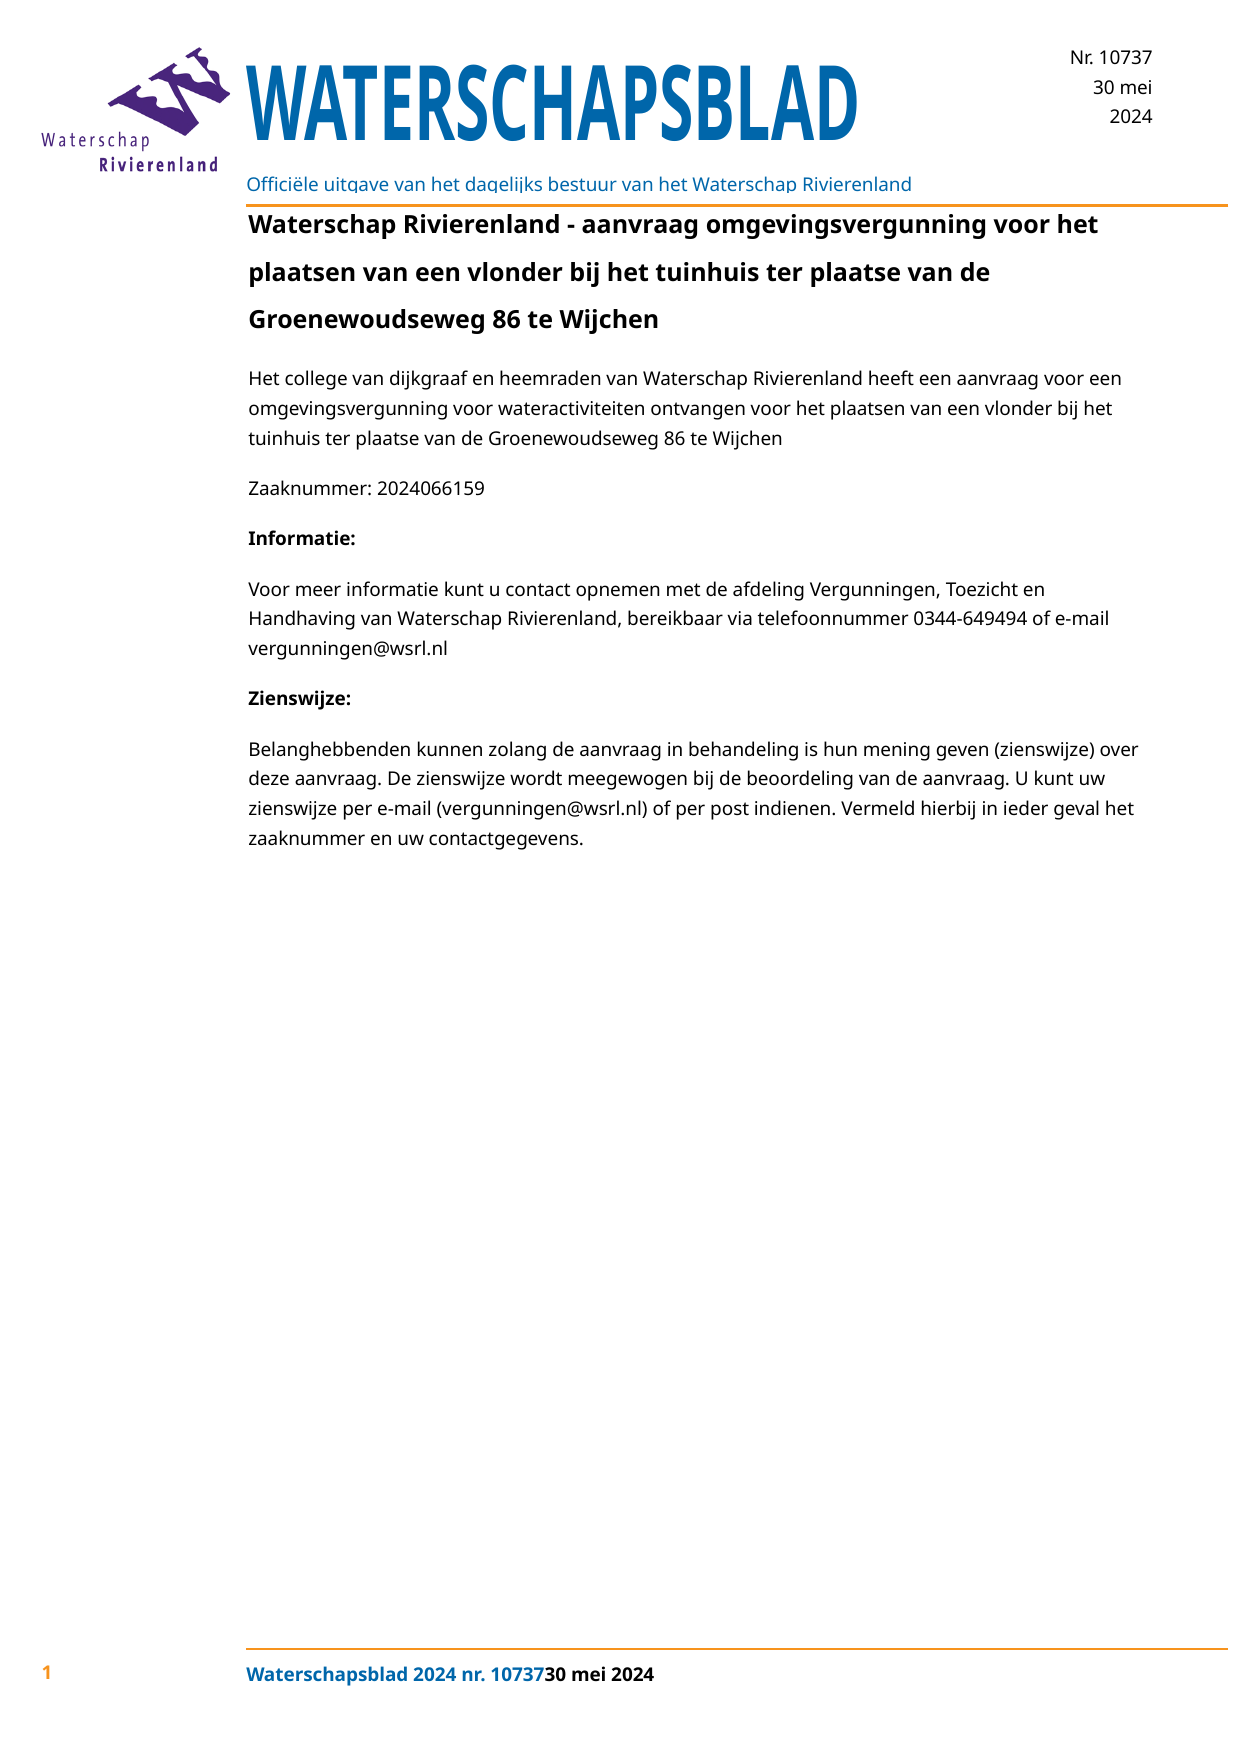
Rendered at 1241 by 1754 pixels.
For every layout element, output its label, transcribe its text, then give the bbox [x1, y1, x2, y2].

text Voor meer informatie kunt u contact opnemen met de afdeling Vergunningen, Toezicht en Handhaving van Waterschap Rivierenland, bereikbaar via telefoonnummer 0344-649494 of e-mail vergunningen@wsrl.nl [248, 576, 1152, 661]
text Zaaknummer: 2024066159 [248, 475, 1152, 501]
text Waterschap Rivierenland - aanvraag omgevingsvergunning voor het plaatsen van een vlonder bij het tuinhuis ter plaatse van de Groenewoudseweg 86 te Wijchen [248, 207, 1152, 336]
text Het college van dijkgraaf en heemraden van Waterschap Rivierenland heeft een aanvraag voor een omgevingsvergunning voor wateractiviteiten ontvangen voor het plaatsen van een vlonder bij het tuinhuis ter plaatse van de Groenewoudseweg 86 te Wijchen [248, 366, 1152, 450]
text Zienswijze: [248, 686, 1152, 711]
text Informatie: [248, 526, 1152, 551]
picture [41, 47, 231, 172]
text Belanghebbenden kunnen zolang de aanvraag in behandeling is hun mening geven (zienswijze) over deze aanvraag. De zienswijze wordt meegewogen bij de beoordeling van de aanvraag. U kunt uw zienswijze per e-mail (vergunningen@wsrl.nl) of per post indienen. Vermeld hierbij in ieder geval het zaaknummer en uw contactgegevens. [248, 736, 1152, 850]
